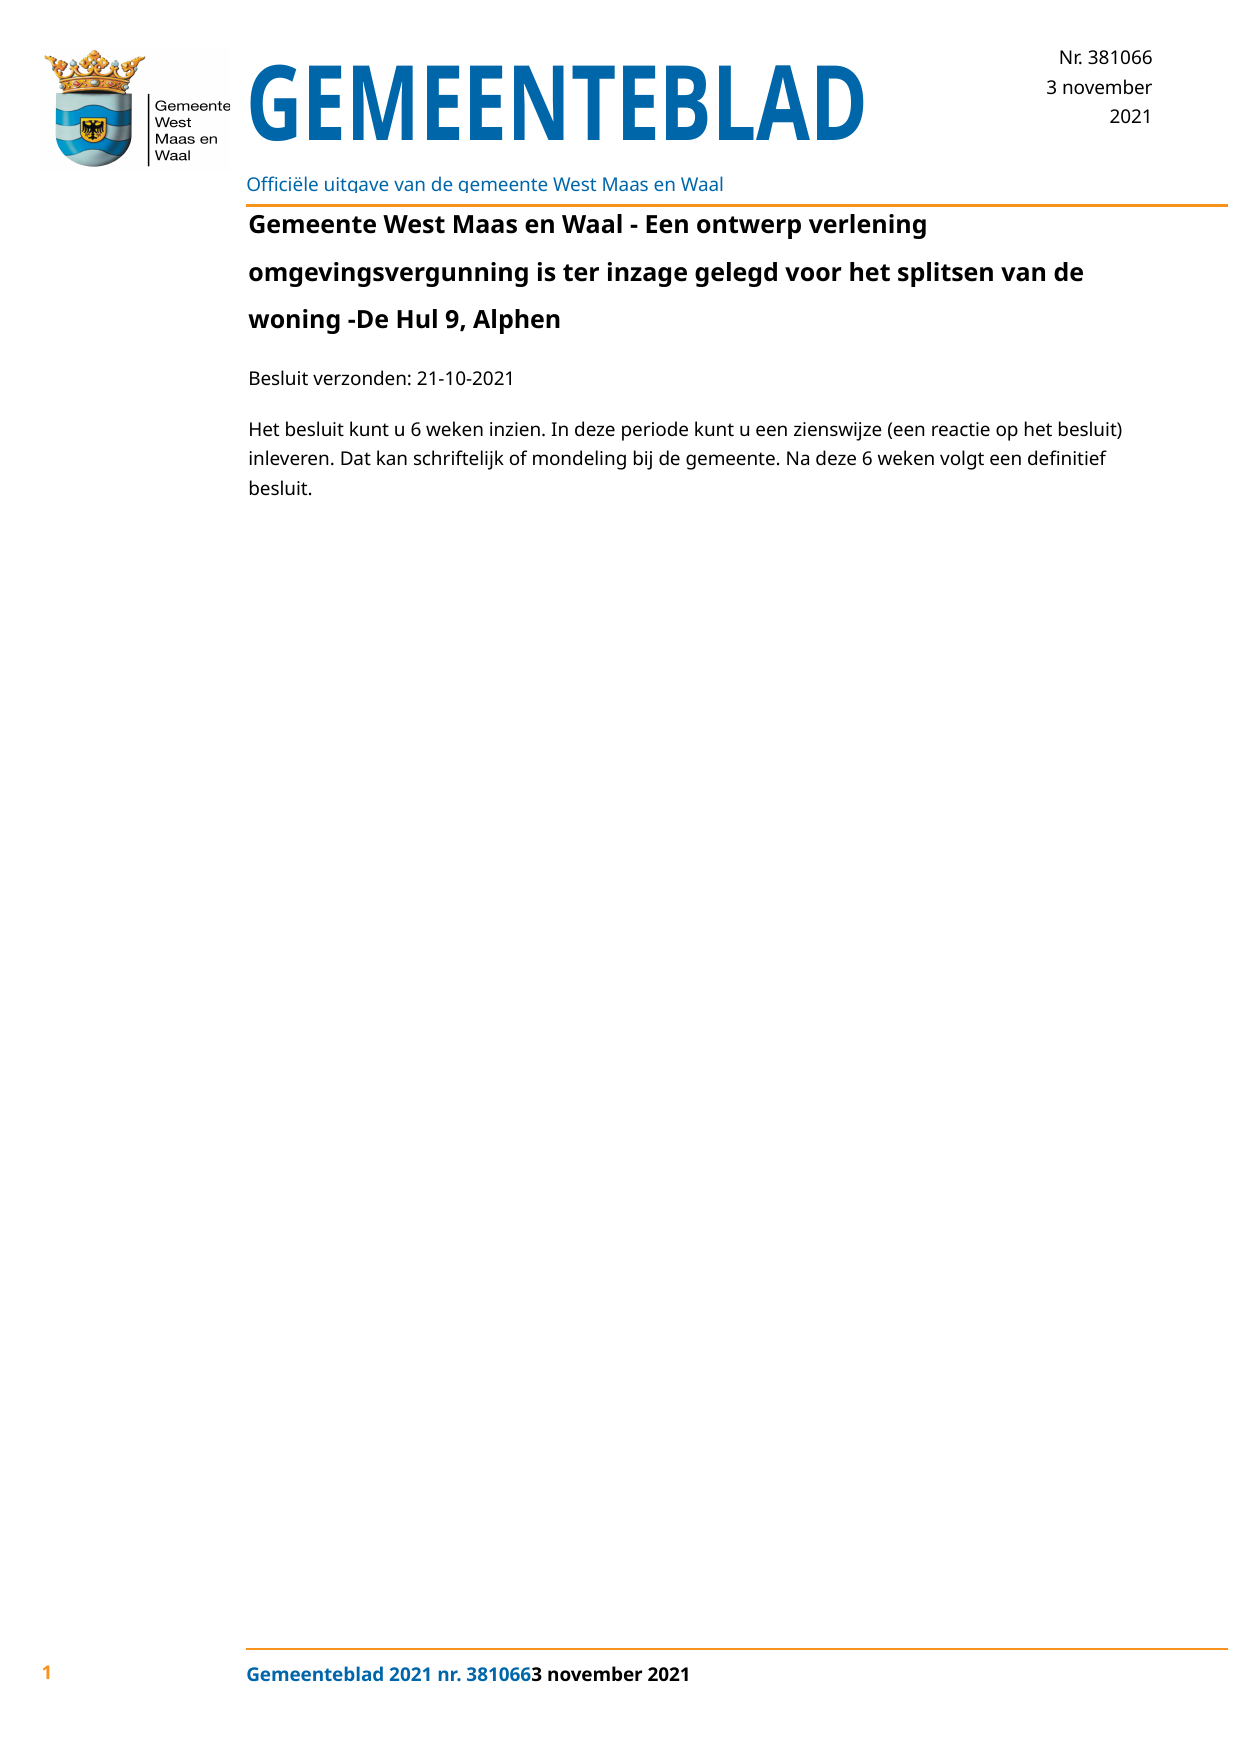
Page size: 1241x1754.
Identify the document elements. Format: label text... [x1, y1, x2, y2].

picture [41, 47, 231, 172]
text Gemeente West Maas en Waal - Een ontwerp verlening omgevingsvergunning is ter inzage gelegd voor het splitsen van de woning -De Hul 9, Alphen [248, 207, 1152, 336]
text Het besluit kunt u 6 weken inzien. In deze periode kunt u een zienswijze (een reactie op het besluit) inleveren. Dat kan schriftelijk of mondeling bij de gemeente. Na deze 6 weken volgt een definitief besluit. [248, 416, 1152, 501]
text Besluit verzonden: 21-10-2021 [248, 366, 1152, 391]
